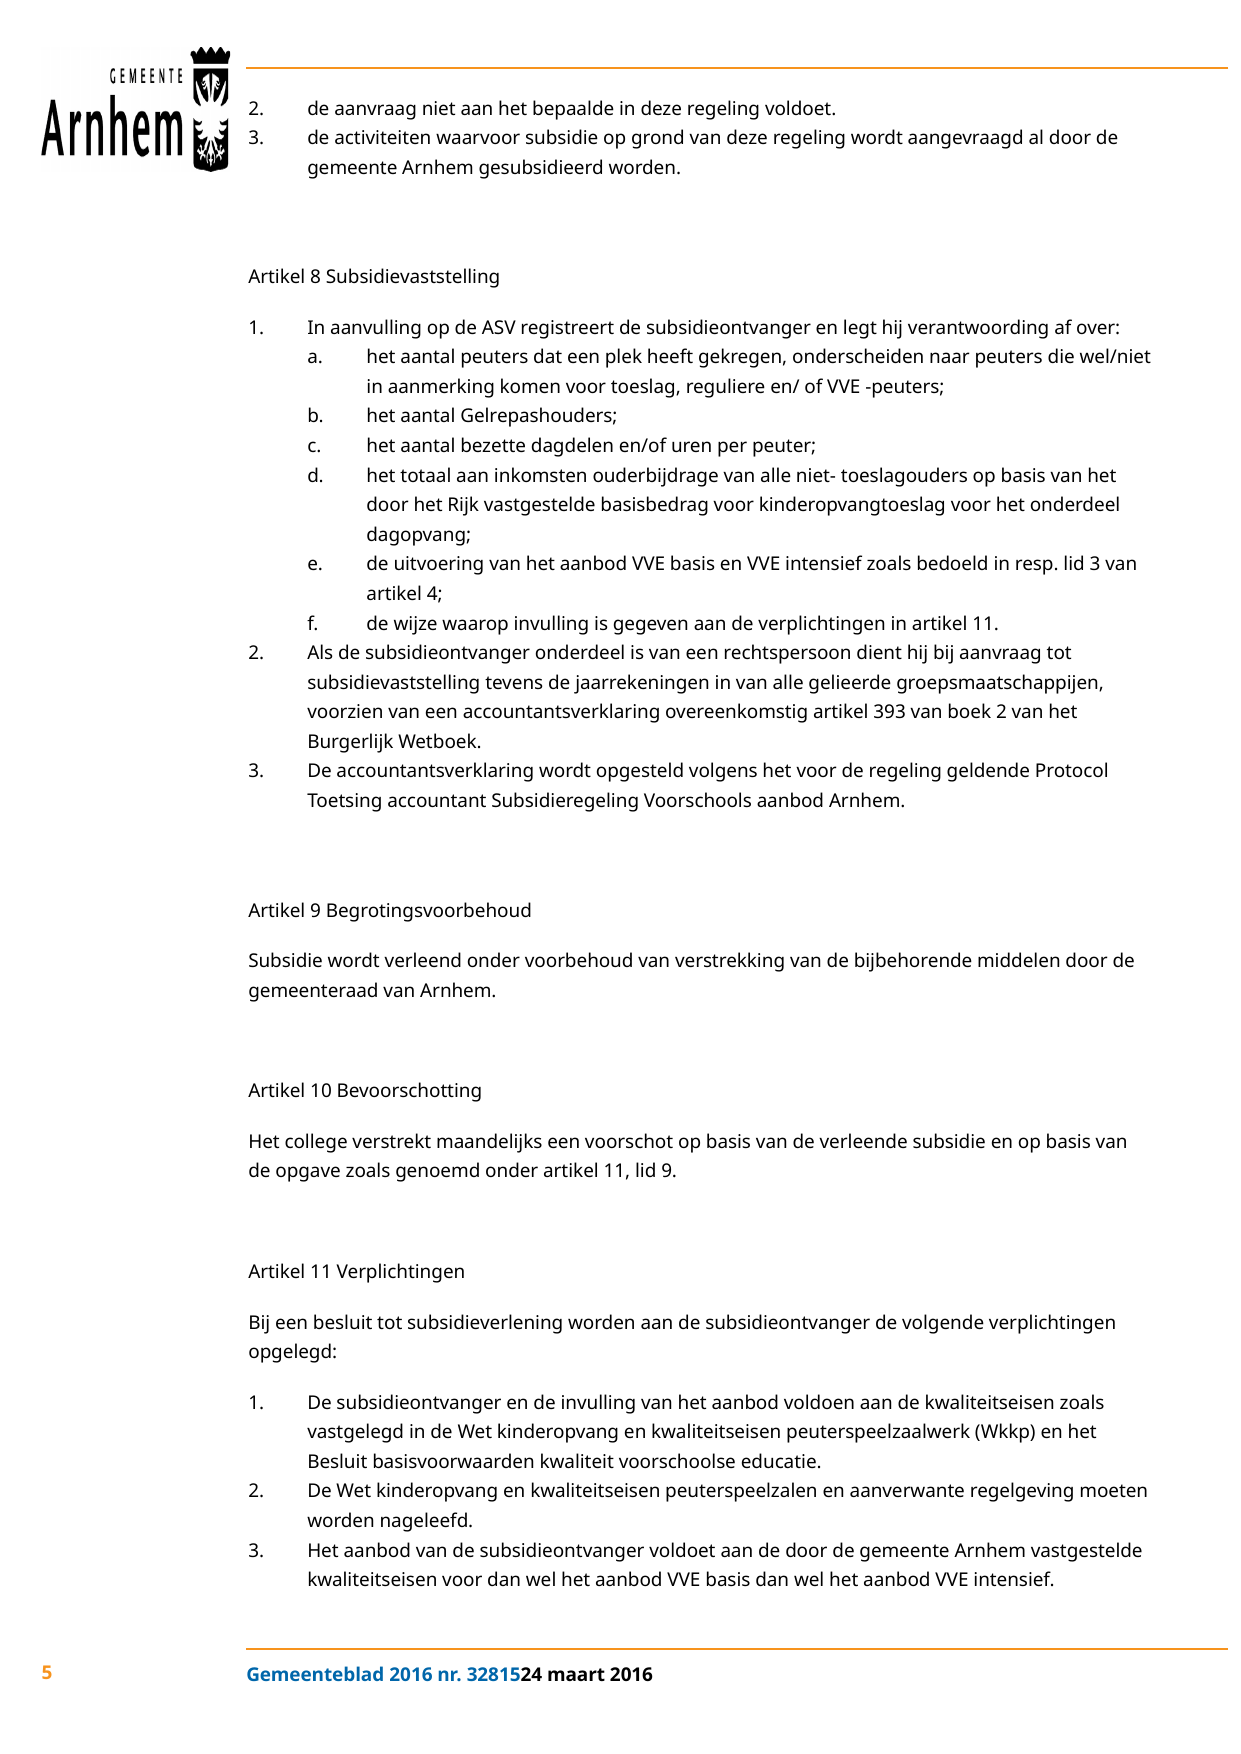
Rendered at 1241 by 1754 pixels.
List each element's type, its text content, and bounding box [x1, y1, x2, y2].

text Artikel 11 Verplichtingen [248, 1258, 1152, 1284]
list De subsidieontvanger en de invulling van het aanbod voldoen aan de kwaliteitseisen zoals vastgelegd in de Wet kinderopvang en kwaliteitseisen peuterspeelzaalwerk (Wkkp) en het Besluit basisvoorwaarden kwaliteit voorschoolse educatie. [248, 1389, 1152, 1474]
text Artikel 10 Bevoorschotting [248, 1078, 1152, 1103]
list de wijze waarop invulling is gegeven aan de verplichtingen in artikel 11. [307, 610, 1152, 636]
list de aanvraag niet aan het bepaalde in deze regeling voldoet. [248, 95, 1152, 121]
list de activiteiten waarvoor subsidie op grond van deze regeling wordt aangevraagd al door de gemeente Arnhem gesubsidieerd worden. [248, 124, 1152, 180]
list het aantal Gelrepashouders; [307, 403, 1152, 428]
list de uitvoering van het aanbod VVE basis en VVE intensief zoals bedoeld in resp. lid 3 van artikel 4; [307, 551, 1152, 606]
text Subsidie wordt verleend onder voorbehoud van verstrekking van de bijbehorende middelen door de gemeenteraad van Arnhem. [248, 947, 1152, 1003]
list Als de subsidieontvanger onderdeel is van een rechtspersoon dient hij bij aanvraag tot subsidievaststelling tevens de jaarrekeningen in van alle gelieerde groepsmaatschappijen, voorzien van een accountantsverklaring overeenkomstig artikel 393 van boek 2 van het Burgerlijk Wetboek. [248, 639, 1152, 754]
text Het college verstrekt maandelijks een voorschot op basis van de verleende subsidie en op basis van de opgave zoals genoemd onder artikel 11, lid 9. [248, 1128, 1152, 1183]
list Het aanbod van de subsidieontvanger voldoet aan de door de gemeente Arnhem vastgestelde kwaliteitseisen voor dan wel het aanbod VVE basis dan wel het aanbod VVE intensief. [248, 1537, 1152, 1592]
text Artikel 8 Subsidievaststelling [248, 263, 1152, 289]
list De accountantsverklaring wordt opgesteld volgens het voor de regeling geldende Protocol Toetsing accountant Subsidieregeling Voorschools aanbod Arnhem. [248, 758, 1152, 813]
text Artikel 9 Begrotingsvoorbehoud [248, 897, 1152, 923]
list het totaal aan inkomsten ouderbijdrage van alle niet- toeslagouders op basis van het door het Rijk vastgestelde basisbedrag voor kinderopvangtoeslag voor het onderdeel dagopvang; [307, 462, 1152, 547]
list In aanvulling op de ASV registreert de subsidieontvanger en legt hij verantwoording af over: [248, 314, 1152, 340]
text Bij een besluit tot subsidieverlening worden aan de subsidieontvanger de volgende verplichtingen opgelegd: [248, 1309, 1152, 1364]
list het aantal bezette dagdelen en/of uren per peuter; [307, 432, 1152, 458]
list De Wet kinderopvang en kwaliteitseisen peuterspeelzalen en aanverwante regelgeving moeten worden nageleefd. [248, 1478, 1152, 1533]
list het aantal peuters dat een plek heeft gekregen, onderscheiden naar peuters die wel/niet in aanmerking komen voor toeslag, reguliere en/ of VVE -peuters; [307, 343, 1152, 399]
picture [41, 47, 231, 172]
